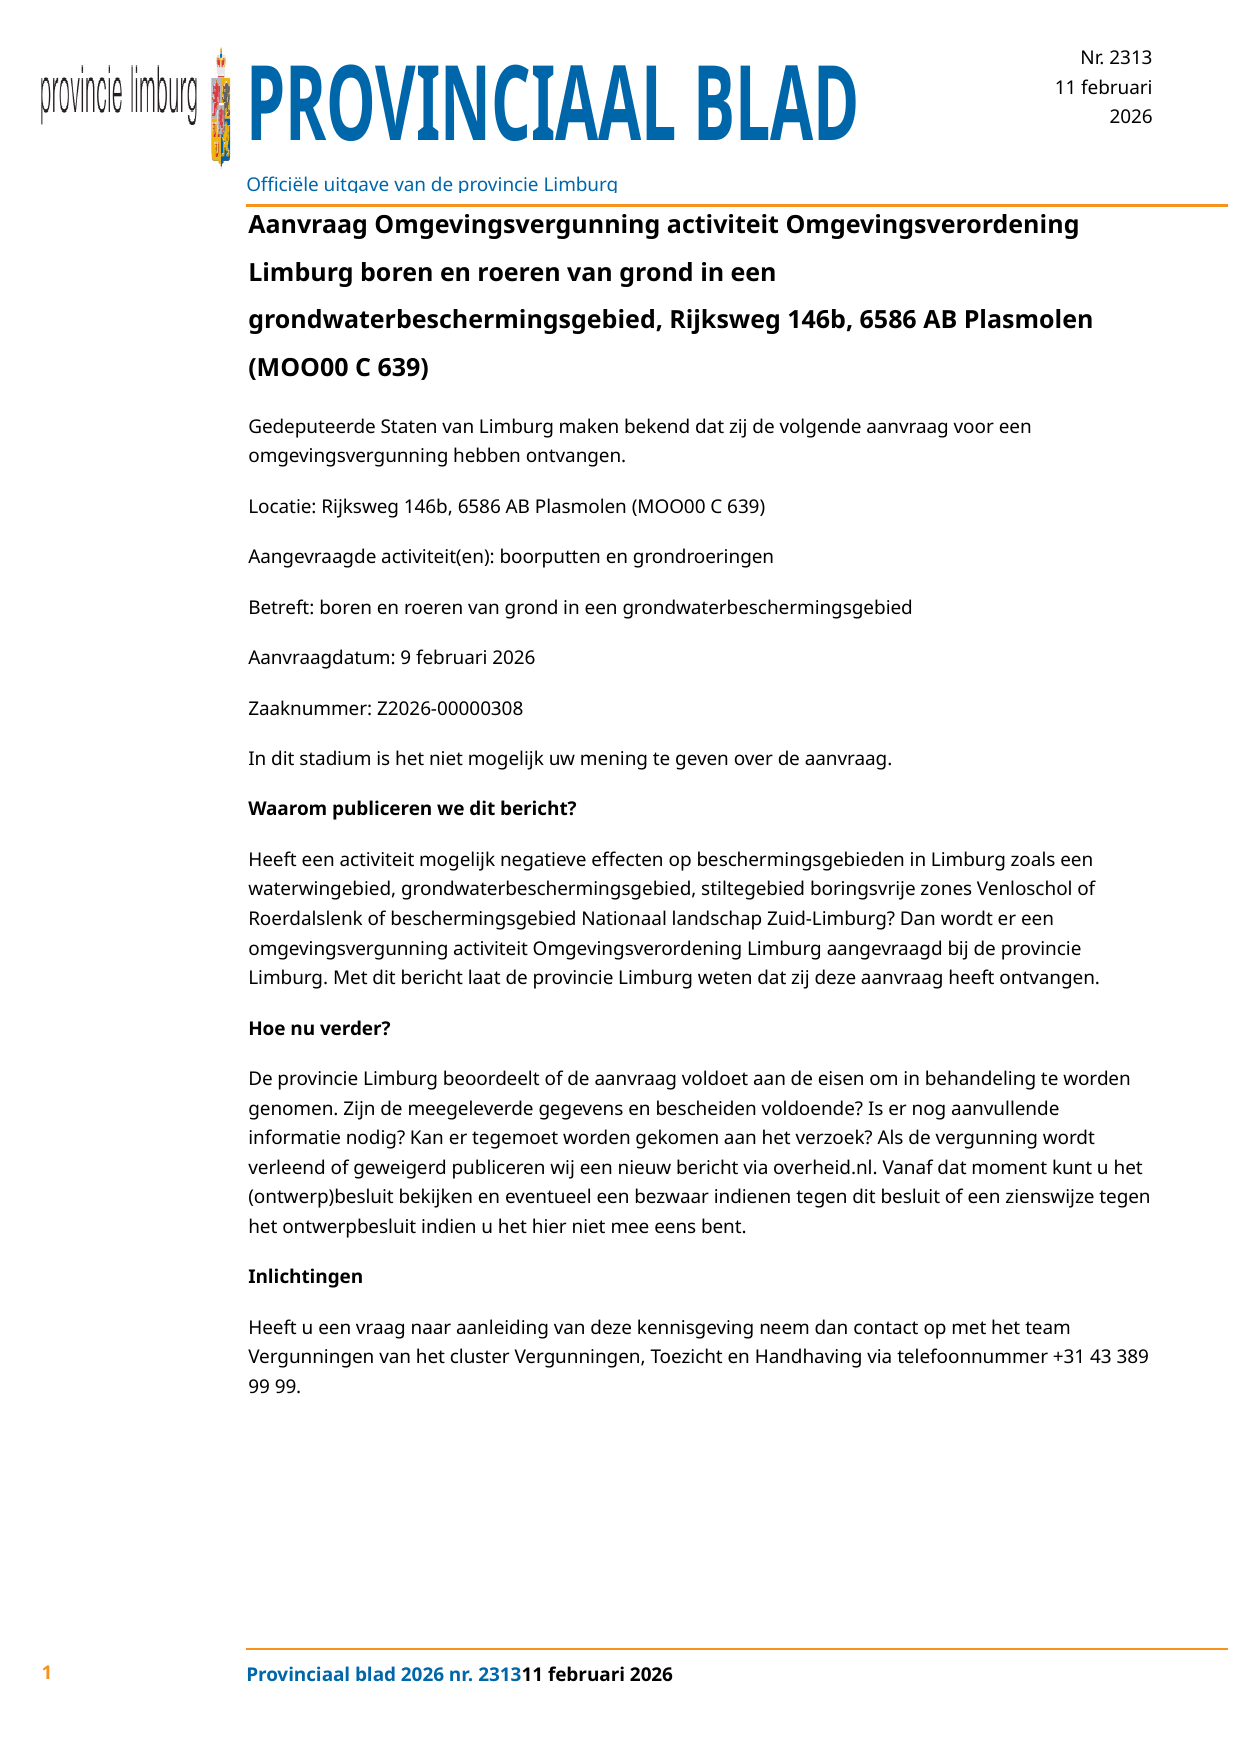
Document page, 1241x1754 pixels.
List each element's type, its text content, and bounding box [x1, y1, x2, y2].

text Heeft een activiteit mogelijk negatieve effecten op beschermingsgebieden in Limburg zoals een waterwingebied, grondwaterbeschermingsgebied, stiltegebied boringsvrije zones Venloschol of Roerdalslenk of beschermingsgebied Nationaal landschap Zuid-Limburg? Dan wordt er een omgevingsvergunning activiteit Omgevingsverordening Limburg aangevraagd bij de provincie Limburg. Met dit bericht laat de provincie Limburg weten dat zij deze aanvraag heeft ontvangen. [248, 846, 1152, 990]
text Waarom publiceren we dit bericht? [248, 796, 1152, 821]
text Heeft u een vraag naar aanleiding van deze kennisgeving neem dan contact op met het team Vergunningen van het cluster Vergunningen, Toezicht en Handhaving via telefoonnummer +31 43 389 99 99. [248, 1314, 1152, 1399]
text In dit stadium is het niet mogelijk uw mening te geven over de aanvraag. [248, 745, 1152, 771]
text Aanvraag Omgevingsvergunning activiteit Omgevingsverordening Limburg boren en roeren van grond in een grondwaterbeschermingsgebied, Rijksweg 146b, 6586 AB Plasmolen (MOO00 C 639) [248, 207, 1152, 384]
text Hoe nu verder? [248, 1015, 1152, 1041]
text Locatie: Rijksweg 146b, 6586 AB Plasmolen (MOO00 C 639) [248, 493, 1152, 519]
text Aanvraagdatum: 9 februari 2026 [248, 644, 1152, 670]
text De provincie Limburg beoordeelt of de aanvraag voldoet aan de eisen om in behandeling te worden genomen. Zijn de meegeleverde gegevens en bescheiden voldoende? Is er nog aanvullende informatie nodig? Kan er tegemoet worden gekomen aan het verzoek? Als de vergunning wordt verleend of geweigerd publiceren wij een nieuw bericht via overheid.nl. Vanaf dat moment kunt u het (ontwerp)besluit bekijken en eventueel een bezwaar indienen tegen dit besluit of een zienswijze tegen het ontwerpbesluit indien u het hier niet mee eens bent. [248, 1065, 1152, 1239]
picture [41, 47, 231, 172]
text Inlichtingen [248, 1263, 1152, 1289]
text Zaaknummer: Z2026-00000308 [248, 695, 1152, 721]
text Betreft: boren en roeren van grond in een grondwaterbeschermingsgebied [248, 594, 1152, 620]
text Gedeputeerde Staten van Limburg maken bekend dat zij de volgende aanvraag voor een omgevingsvergunning hebben ontvangen. [248, 413, 1152, 468]
text Aangevraagde activiteit(en): boorputten en grondroeringen [248, 543, 1152, 569]
